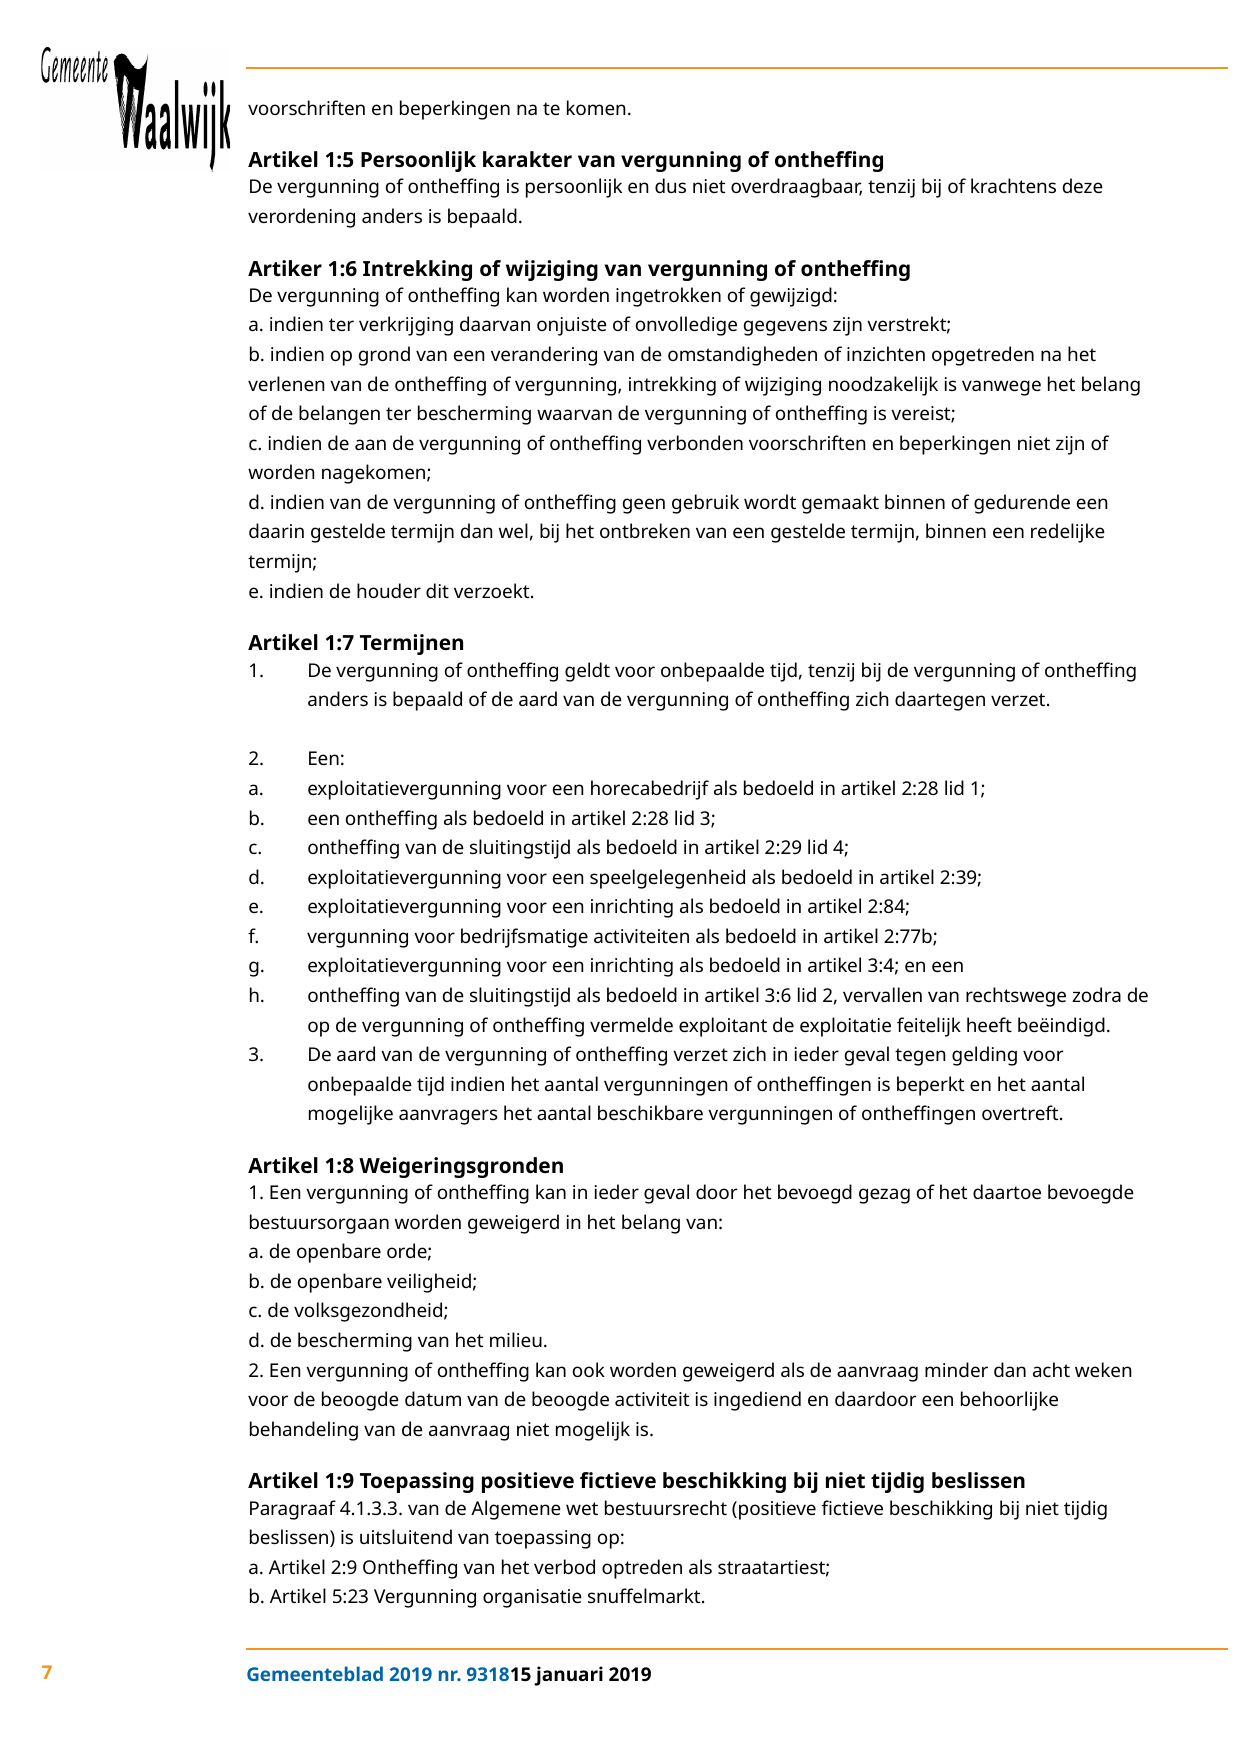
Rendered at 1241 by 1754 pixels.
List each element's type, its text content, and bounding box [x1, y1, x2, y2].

text 2. Een vergunning of ontheffing kan ook worden geweigerd als de aanvraag minder dan acht weken voor de beoogde datum van de beoogde activiteit is ingediend en daardoor een behoorlijke behandeling van de aanvraag niet mogelijk is. [248, 1357, 1152, 1442]
text 1. Een vergunning of ontheffing kan in ieder geval door het bevoegd gezag of het daartoe bevoegde bestuursorgaan worden geweigerd in het belang van: [248, 1179, 1152, 1235]
list exploitatievergunning voor een inrichting als bedoeld in artikel 3:4; en een [248, 953, 1152, 978]
text e. indien de houder dit verzoekt. [248, 578, 1152, 604]
text c. de volksgezondheid; [248, 1298, 1152, 1323]
text a. indien ter verkrijging daarvan onjuiste of onvolledige gegevens zijn verstrekt; [248, 312, 1152, 337]
list De aard van de vergunning of ontheffing verzet zich in ieder geval tegen gelding voor onbepaalde tijd indien het aantal vergunningen of ontheffingen is beperkt en het aantal mogelijke aanvragers het aantal beschikbare vergunningen of ontheffingen overtreft. [248, 1041, 1152, 1126]
list exploitatievergunning voor een horecabedrijf als bedoeld in artikel 2:28 lid 1; [248, 775, 1152, 801]
list exploitatievergunning voor een inrichting als bedoeld in artikel 2:84; [248, 893, 1152, 919]
text b. de openbare veiligheid; [248, 1268, 1152, 1294]
text Artikel 1:7 Termijnen [248, 628, 1152, 657]
text De vergunning of ontheffing is persoonlijk en dus niet overdraagbaar, tenzij bij of krachtens deze verordening anders is bepaald. [248, 174, 1152, 229]
text Artiker 1:6 Intrekking of wijziging van vergunning of ontheffing [248, 254, 1152, 282]
text d. de bescherming van het milieu. [248, 1327, 1152, 1353]
list ontheffing van de sluitingstijd als bedoeld in artikel 3:6 lid 2, vervallen van rechtswege zodra de op de vergunning of ontheffing vermelde exploitant de exploitatie feitelijk heeft beëindigd. [248, 982, 1152, 1037]
text b. indien op grond van een verandering van de omstandigheden of inzichten opgetreden na het verlenen van de ontheffing of vergunning, intrekking of wijziging noodzakelijk is vanwege het belang of de belangen ter bescherming waarvan de vergunning of ontheffing is vereist; [248, 341, 1152, 426]
text De vergunning of ontheffing kan worden ingetrokken of gewijzigd: [248, 282, 1152, 308]
text b. Artikel 5:23 Vergunning organisatie snuffelmarkt. [248, 1584, 1152, 1609]
text d. indien van de vergunning of ontheffing geen gebruik wordt gemaakt binnen of gedurende een daarin gestelde termijn dan wel, bij het ontbreken van een gestelde termijn, binnen een redelijke termijn; [248, 489, 1152, 574]
list een ontheffing als bedoeld in artikel 2:28 lid 3; [248, 805, 1152, 830]
text Artikel 1:5 Persoonlijk karakter van vergunning of ontheffing [248, 145, 1152, 174]
picture [41, 47, 231, 172]
text voorschriften en beperkingen na te komen. [248, 95, 1152, 121]
list exploitatievergunning voor een speelgelegenheid als bedoeld in artikel 2:39; [248, 864, 1152, 889]
list De vergunning of ontheffing geldt voor onbepaalde tijd, tenzij bij de vergunning of ontheffing anders is bepaald of de aard van de vergunning of ontheffing zich daartegen verzet. [248, 657, 1152, 712]
text c. indien de aan de vergunning of ontheffing verbonden voorschriften en beperkingen niet zijn of worden nagekomen; [248, 430, 1152, 485]
list Een: [248, 746, 1152, 771]
list vergunning voor bedrijfsmatige activiteiten als bedoeld in artikel 2:77b; [248, 923, 1152, 949]
text a. Artikel 2:9 Ontheffing van het verbod optreden als straatartiest; [248, 1554, 1152, 1580]
list ontheffing van de sluitingstijd als bedoeld in artikel 2:29 lid 4; [248, 834, 1152, 860]
text Artikel 1:8 Weigeringsgronden [248, 1151, 1152, 1179]
text a. de openbare orde; [248, 1238, 1152, 1264]
text Paragraaf 4.1.3.3. van de Algemene wet bestuursrecht (positieve fictieve beschikking bij niet tijdig beslissen) is uitsluitend van toepassing op: [248, 1495, 1152, 1550]
text Artikel 1:9 Toepassing positieve fictieve beschikking bij niet tijdig beslissen [248, 1466, 1152, 1495]
